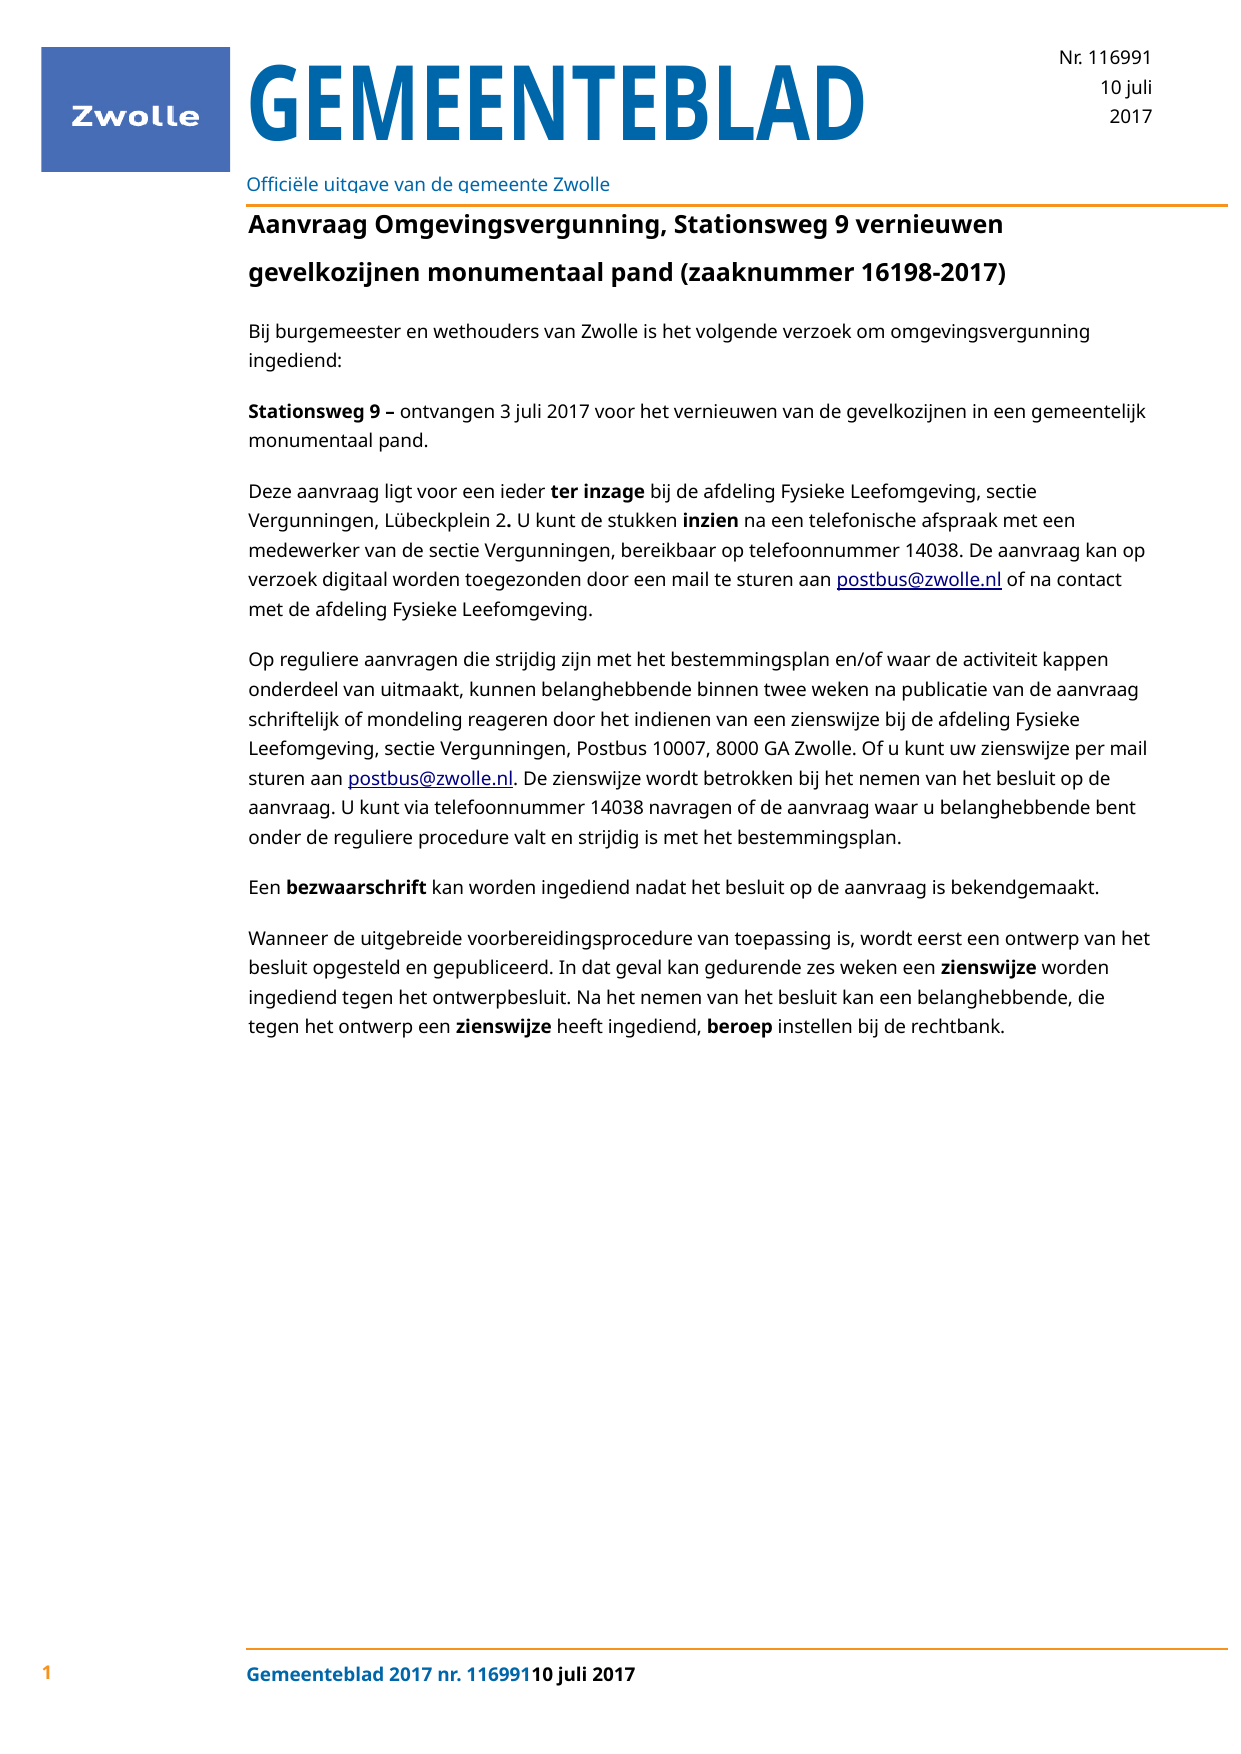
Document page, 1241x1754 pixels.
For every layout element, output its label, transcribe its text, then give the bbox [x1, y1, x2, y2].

text Wanneer de uitgebreide voorbereidingsprocedure van toepassing is, wordt eerst een ontwerp van het besluit opgesteld en gepubliceerd. In dat geval kan gedurende zes weken een zienswijze worden ingediend tegen het ontwerpbesluit. Na het nemen van het besluit kan een belanghebbende, die tegen het ontwerp een zienswijze heeft ingediend, beroep instellen bij de rechtbank. [248, 925, 1152, 1039]
picture [41, 47, 231, 172]
text Een bezwaarschrift kan worden ingediend nadat het besluit op de aanvraag is bekendgemaakt. [248, 874, 1152, 900]
text Op reguliere aanvragen die strijdig zijn met het bestemmingsplan en/of waar de activiteit kappen onderdeel van uitmaakt, kunnen belanghebbende binnen twee weken na publicatie van de aanvraag schriftelijk of mondeling reageren door het indienen van een zienswijze bij de afdeling Fysieke Leefomgeving, sectie Vergunningen, Postbus 10007, 8000 GA Zwolle. Of u kunt uw zienswijze per mail sturen aan postbus@zwolle.nl. De zienswijze wordt betrokken bij het nemen van het besluit op de aanvraag. U kunt via telefoonnummer 14038 navragen of de aanvraag waar u belanghebbende bent onder de reguliere procedure valt en strijdig is met het bestemmingsplan. [248, 647, 1152, 850]
text Deze aanvraag ligt voor een ieder ter inzage bij de afdeling Fysieke Leefomgeving, sectie Vergunningen, Lübeckplein 2. U kunt de stukken inzien na een telefonische afspraak met een medewerker van de sectie Vergunningen, bereikbaar op telefoonnummer 14038. De aanvraag kan op verzoek digitaal worden toegezonden door een mail te sturen aan postbus@zwolle.nl of na contact met de afdeling Fysieke Leefomgeving. [248, 478, 1152, 622]
text Aanvraag Omgevingsvergunning, Stationsweg 9 vernieuwen gevelkozijnen monumentaal pand (zaaknummer 16198-2017) [248, 207, 1152, 288]
text Bij burgemeester en wethouders van Zwolle is het volgende verzoek om omgevingsvergunning ingediend: [248, 318, 1152, 373]
text Stationsweg 9 – ontvangen 3 juli 2017 voor het vernieuwen van de gevelkozijnen in een gemeentelijk monumentaal pand. [248, 398, 1152, 453]
